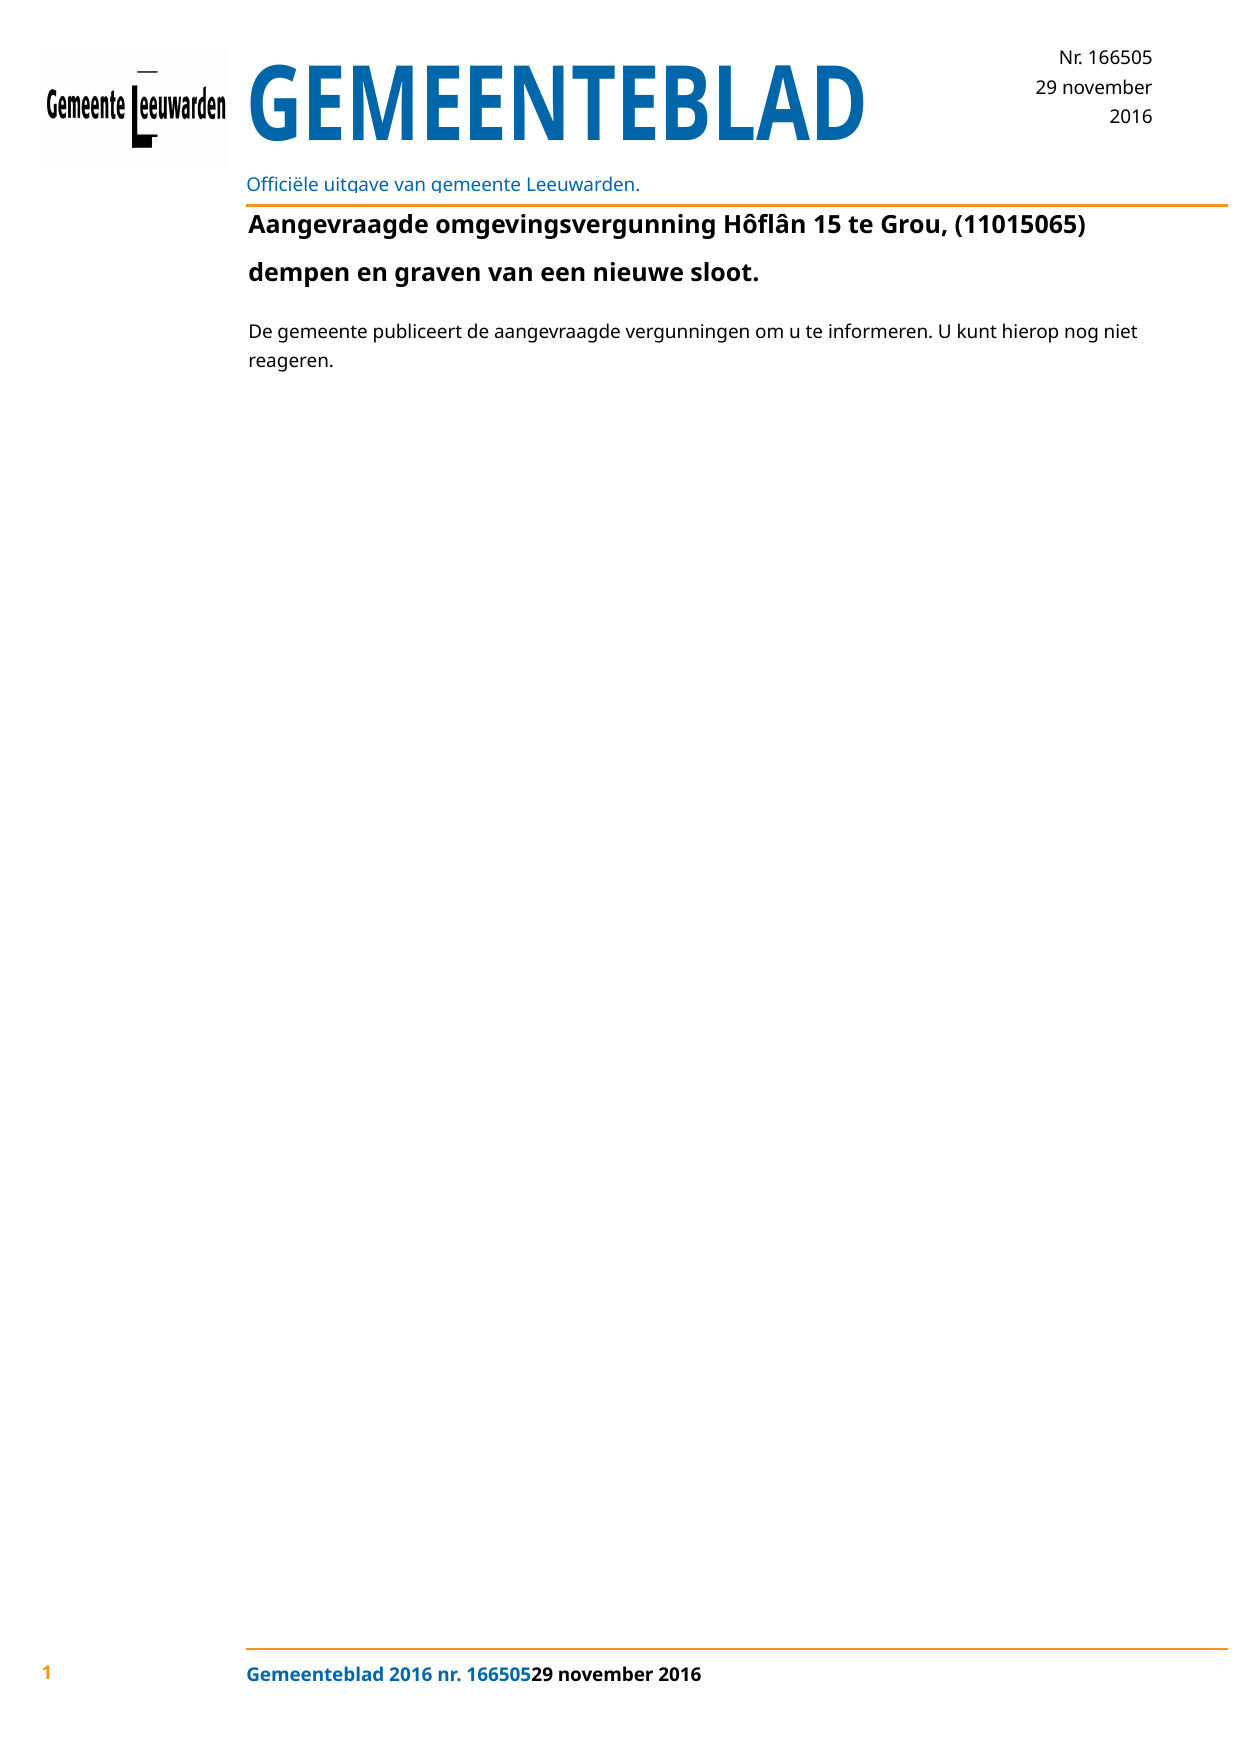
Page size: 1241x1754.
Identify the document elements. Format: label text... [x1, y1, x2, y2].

text Aangevraagde omgevingsvergunning Hôflân 15 te Grou, (11015065) dempen en graven van een nieuwe sloot. [248, 207, 1152, 288]
text De gemeente publiceert de aangevraagde vergunningen om u te informeren. U kunt hierop nog niet reageren. [248, 318, 1152, 373]
picture [41, 47, 231, 172]
